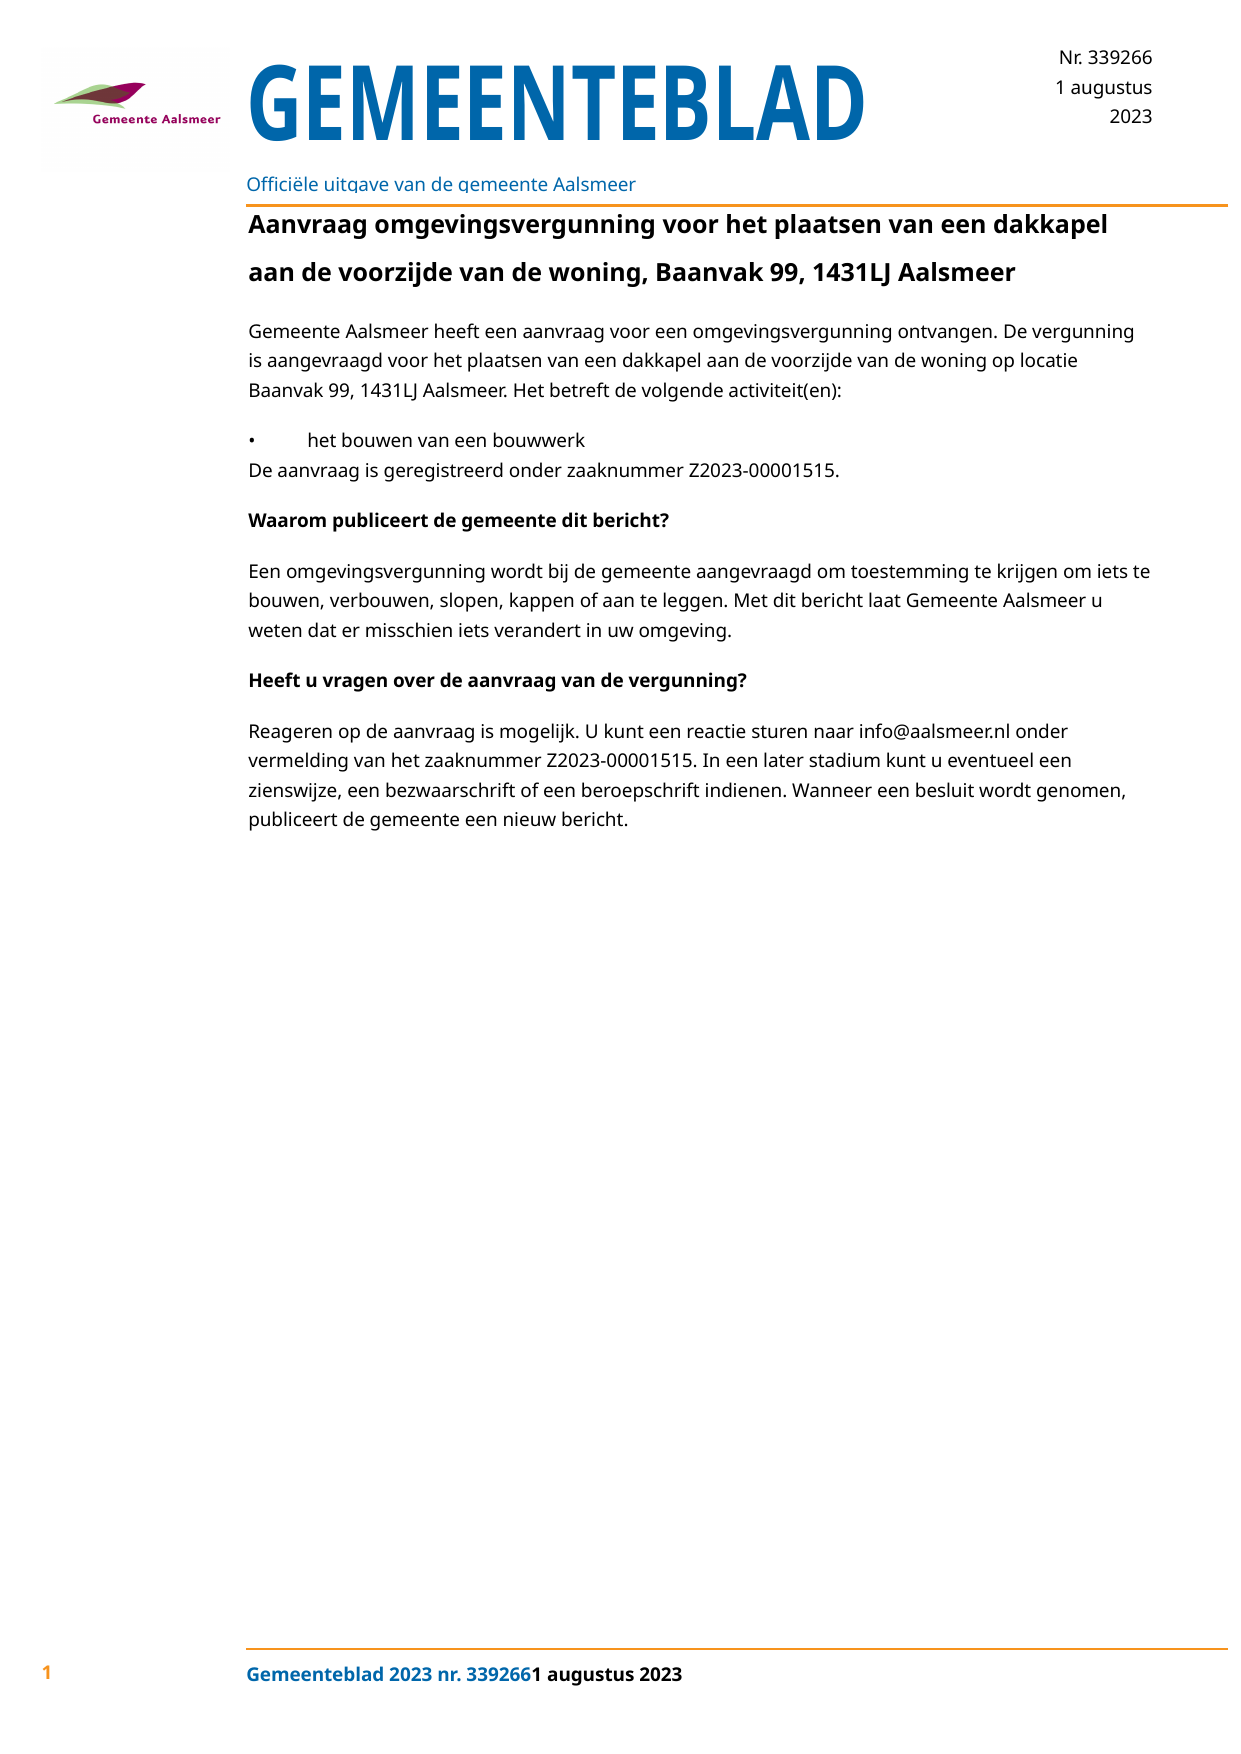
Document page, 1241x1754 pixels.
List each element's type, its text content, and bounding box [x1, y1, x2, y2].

text Een omgevingsvergunning wordt bij de gemeente aangevraagd om toestemming te krijgen om iets te bouwen, verbouwen, slopen, kappen of aan te leggen. Met dit bericht laat Gemeente Aalsmeer u weten dat er misschien iets verandert in uw omgeving. [248, 558, 1152, 643]
picture [41, 47, 231, 172]
text Waarom publiceert de gemeente dit bericht? [248, 507, 1152, 533]
list het bouwen van een bouwwerk [248, 427, 1152, 453]
text Aanvraag omgevingsvergunning voor het plaatsen van een dakkapel aan de voorzijde van de woning, Baanvak 99, 1431LJ Aalsmeer [248, 207, 1152, 288]
text Heeft u vragen over de aanvraag van de vergunning? [248, 667, 1152, 693]
text Reageren op de aanvraag is mogelijk. U kunt een reactie sturen naar info@aalsmeer.nl onder vermelding van het zaaknummer Z2023-00001515. In een later stadium kunt u eventueel een zienswijze, een bezwaarschrift of een beroepschrift indienen. Wanneer een besluit wordt genomen, publiceert de gemeente een nieuw bericht. [248, 718, 1152, 832]
text De aanvraag is geregistreerd onder zaaknummer Z2023-00001515. [248, 457, 1152, 483]
text Gemeente Aalsmeer heeft een aanvraag voor een omgevingsvergunning ontvangen. De vergunning is aangevraagd voor het plaatsen van een dakkapel aan de voorzijde van de woning op locatie Baanvak 99, 1431LJ Aalsmeer. Het betreft de volgende activiteit(en): [248, 318, 1152, 403]
